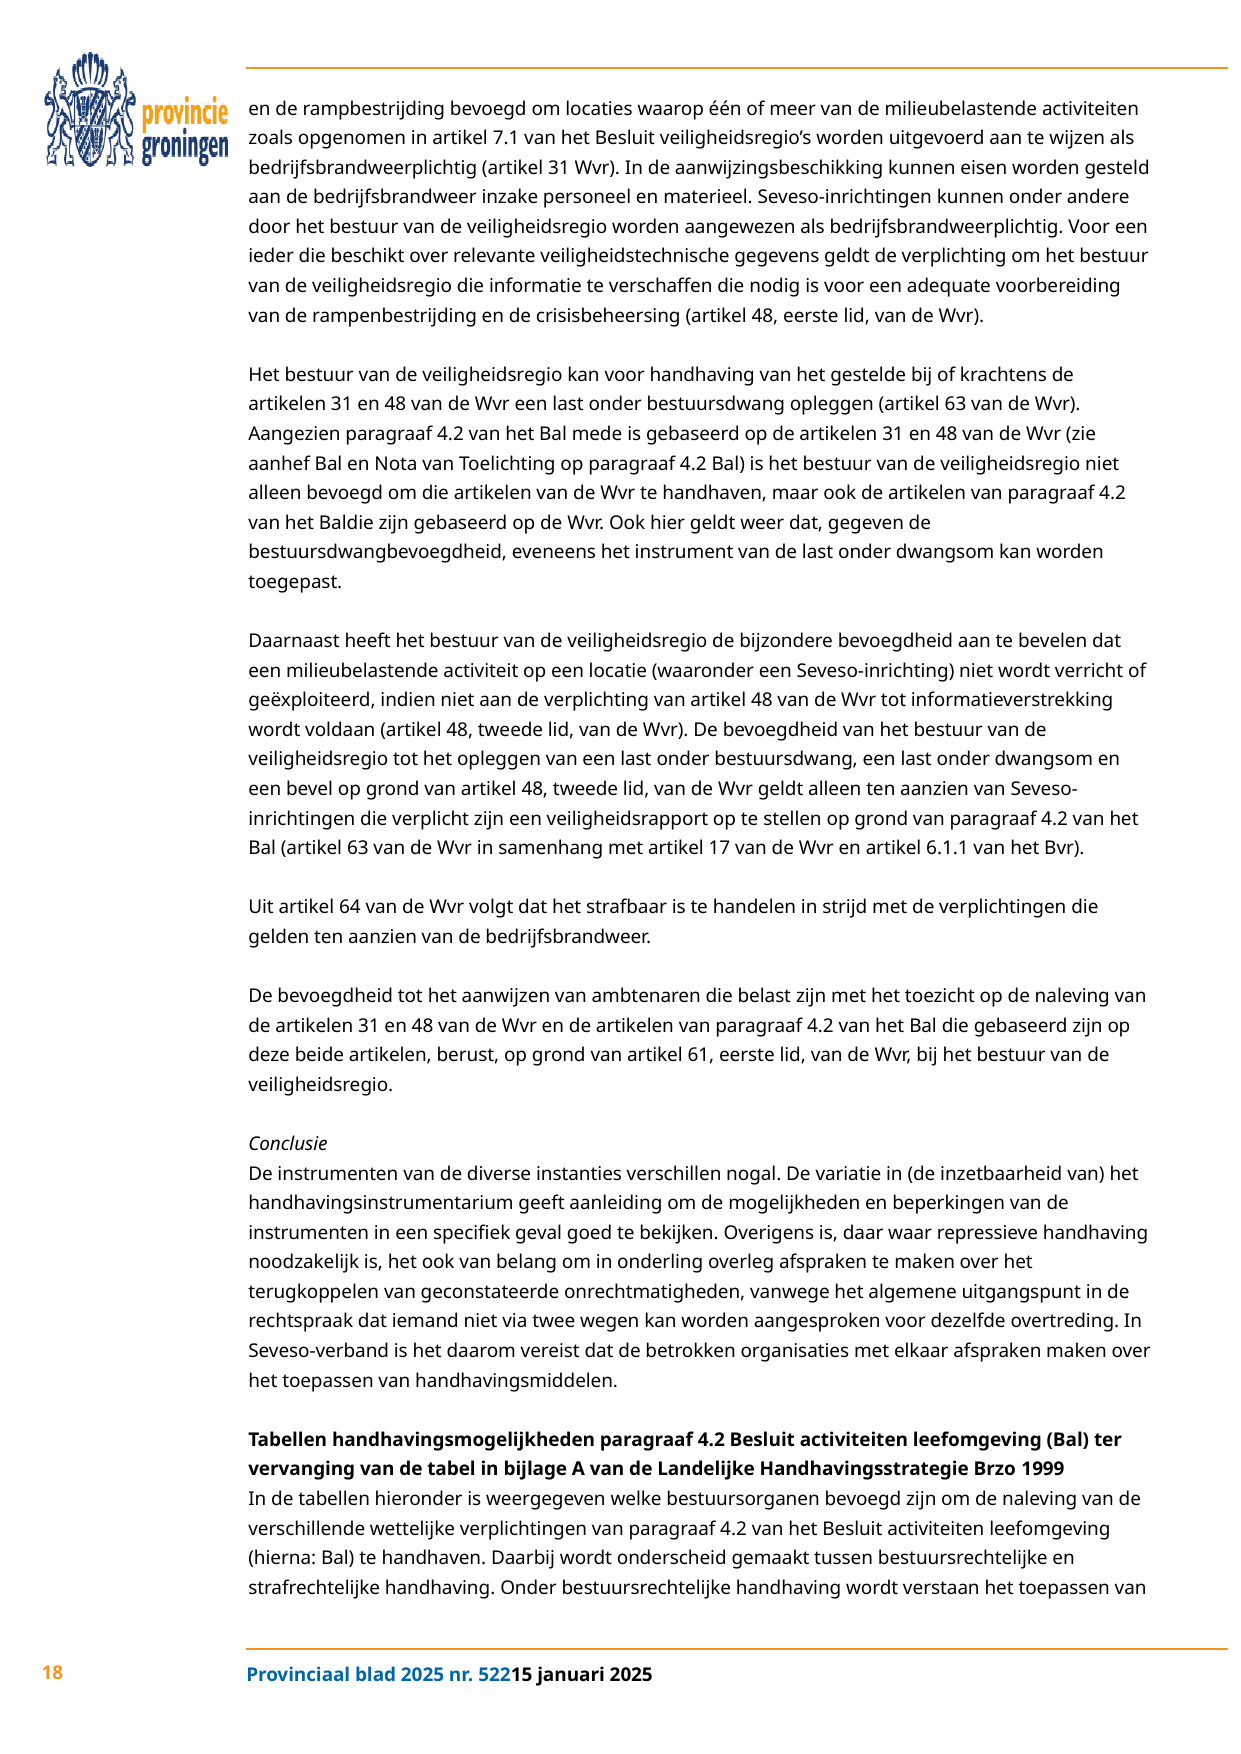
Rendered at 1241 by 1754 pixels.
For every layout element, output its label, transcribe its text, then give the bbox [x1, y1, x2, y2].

text De bevoegdheid tot het aanwijzen van ambtenaren die belast zijn met het toezicht op de naleving van de artikelen 31 en 48 van de Wvr en de artikelen van paragraaf 4.2 van het Bal die gebaseerd zijn op deze beide artikelen, berust, op grond van artikel 61, eerste lid, van de Wvr, bij het bestuur van de veiligheidsregio. [248, 982, 1152, 1097]
text In de tabellen hieronder is weergegeven welke bestuursorganen bevoegd zijn om de naleving van de verschillende wettelijke verplichtingen van paragraaf 4.2 van het Besluit activiteiten leefomgeving (hierna: Bal) te handhaven. Daarbij wordt onderscheid gemaakt tussen bestuursrechtelijke en strafrechtelijke handhaving. Onder bestuursrechtelijke handhaving wordt verstaan het toepassen van [248, 1485, 1152, 1600]
text Uit artikel 64 van de Wvr volgt dat het strafbaar is te handelen in strijd met de verplichtingen die gelden ten aanzien van de bedrijfsbrandweer. [248, 893, 1152, 949]
text De instrumenten van de diverse instanties verschillen nogal. De variatie in (de inzetbaarheid van) het handhavingsinstrumentarium geeft aanleiding om de mogelijkheden en beperkingen van de instrumenten in een specifiek geval goed te bekijken. Overigens is, daar waar repressieve handhaving noodzakelijk is, het ook van belang om in onderling overleg afspraken te maken over het terugkoppelen van geconstateerde onrechtmatigheden, vanwege het algemene uitgangspunt in de rechtspraak dat iemand niet via twee wegen kan worden aangesproken voor dezelfde overtreding. In Seveso-verband is het daarom vereist dat de betrokken organisaties met elkaar afspraken maken over het toepassen van handhavingsmiddelen. [248, 1160, 1152, 1393]
text Conclusie [248, 1130, 1152, 1156]
picture [41, 47, 231, 172]
text Daarnaast heeft het bestuur van de veiligheidsregio de bijzondere bevoegdheid aan te bevelen dat een milieubelastende activiteit op een locatie (waaronder een Seveso-inrichting) niet wordt verricht of geëxploiteerd, indien niet aan de verplichting van artikel 48 van de Wvr tot informatieverstrekking wordt voldaan (artikel 48, tweede lid, van de Wvr). De bevoegdheid van het bestuur van de veiligheidsregio tot het opleggen van een last onder bestuursdwang, een last onder dwangsom en een bevel op grond van artikel 48, tweede lid, van de Wvr geldt alleen ten aanzien van Seveso-inrichtingen die verplicht zijn een veiligheidsrapport op te stellen op grond van paragraaf 4.2 van het Bal (artikel 63 van de Wvr in samenhang met artikel 17 van de Wvr en artikel 6.1.1 van het Bvr). [248, 627, 1152, 860]
text Het bestuur van de veiligheidsregio kan voor handhaving van het gestelde bij of krachtens de artikelen 31 en 48 van de Wvr een last onder bestuursdwang opleggen (artikel 63 van de Wvr). Aangezien paragraaf 4.2 van het Bal mede is gebaseerd op de artikelen 31 en 48 van de Wvr (zie aanhef Bal en Nota van Toelichting op paragraaf 4.2 Bal) is het bestuur van de veiligheidsregio niet alleen bevoegd om die artikelen van de Wvr te handhaven, maar ook de artikelen van paragraaf 4.2 van het Baldie zijn gebaseerd op de Wvr. Ook hier geldt weer dat, gegeven de bestuursdwangbevoegdheid, eveneens het instrument van de last onder dwangsom kan worden toegepast. [248, 361, 1152, 594]
text Tabellen handhavingsmogelijkheden paragraaf 4.2 Besluit activiteiten leefomgeving (Bal) ter vervanging van de tabel in bijlage A van de Landelijke Handhavingsstrategie Brzo 1999 [248, 1426, 1152, 1481]
text en de rampbestrijding bevoegd om locaties waarop één of meer van de milieubelastende activiteiten zoals opgenomen in artikel 7.1 van het Besluit veiligheidsregio’s worden uitgevoerd aan te wijzen als bedrijfsbrandweerplichtig (artikel 31 Wvr). In de aanwijzingsbeschikking kunnen eisen worden gesteld aan de bedrijfsbrandweer inzake personeel en materieel. Seveso-inrichtingen kunnen onder andere door het bestuur van de veiligheidsregio worden aangewezen als bedrijfsbrandweerplichtig. Voor een ieder die beschikt over relevante veiligheidstechnische gegevens geldt de verplichting om het bestuur van de veiligheidsregio die informatie te verschaffen die nodig is voor een adequate voorbereiding van de rampenbestrijding en de crisisbeheersing (artikel 48, eerste lid, van de Wvr). [248, 95, 1152, 328]
